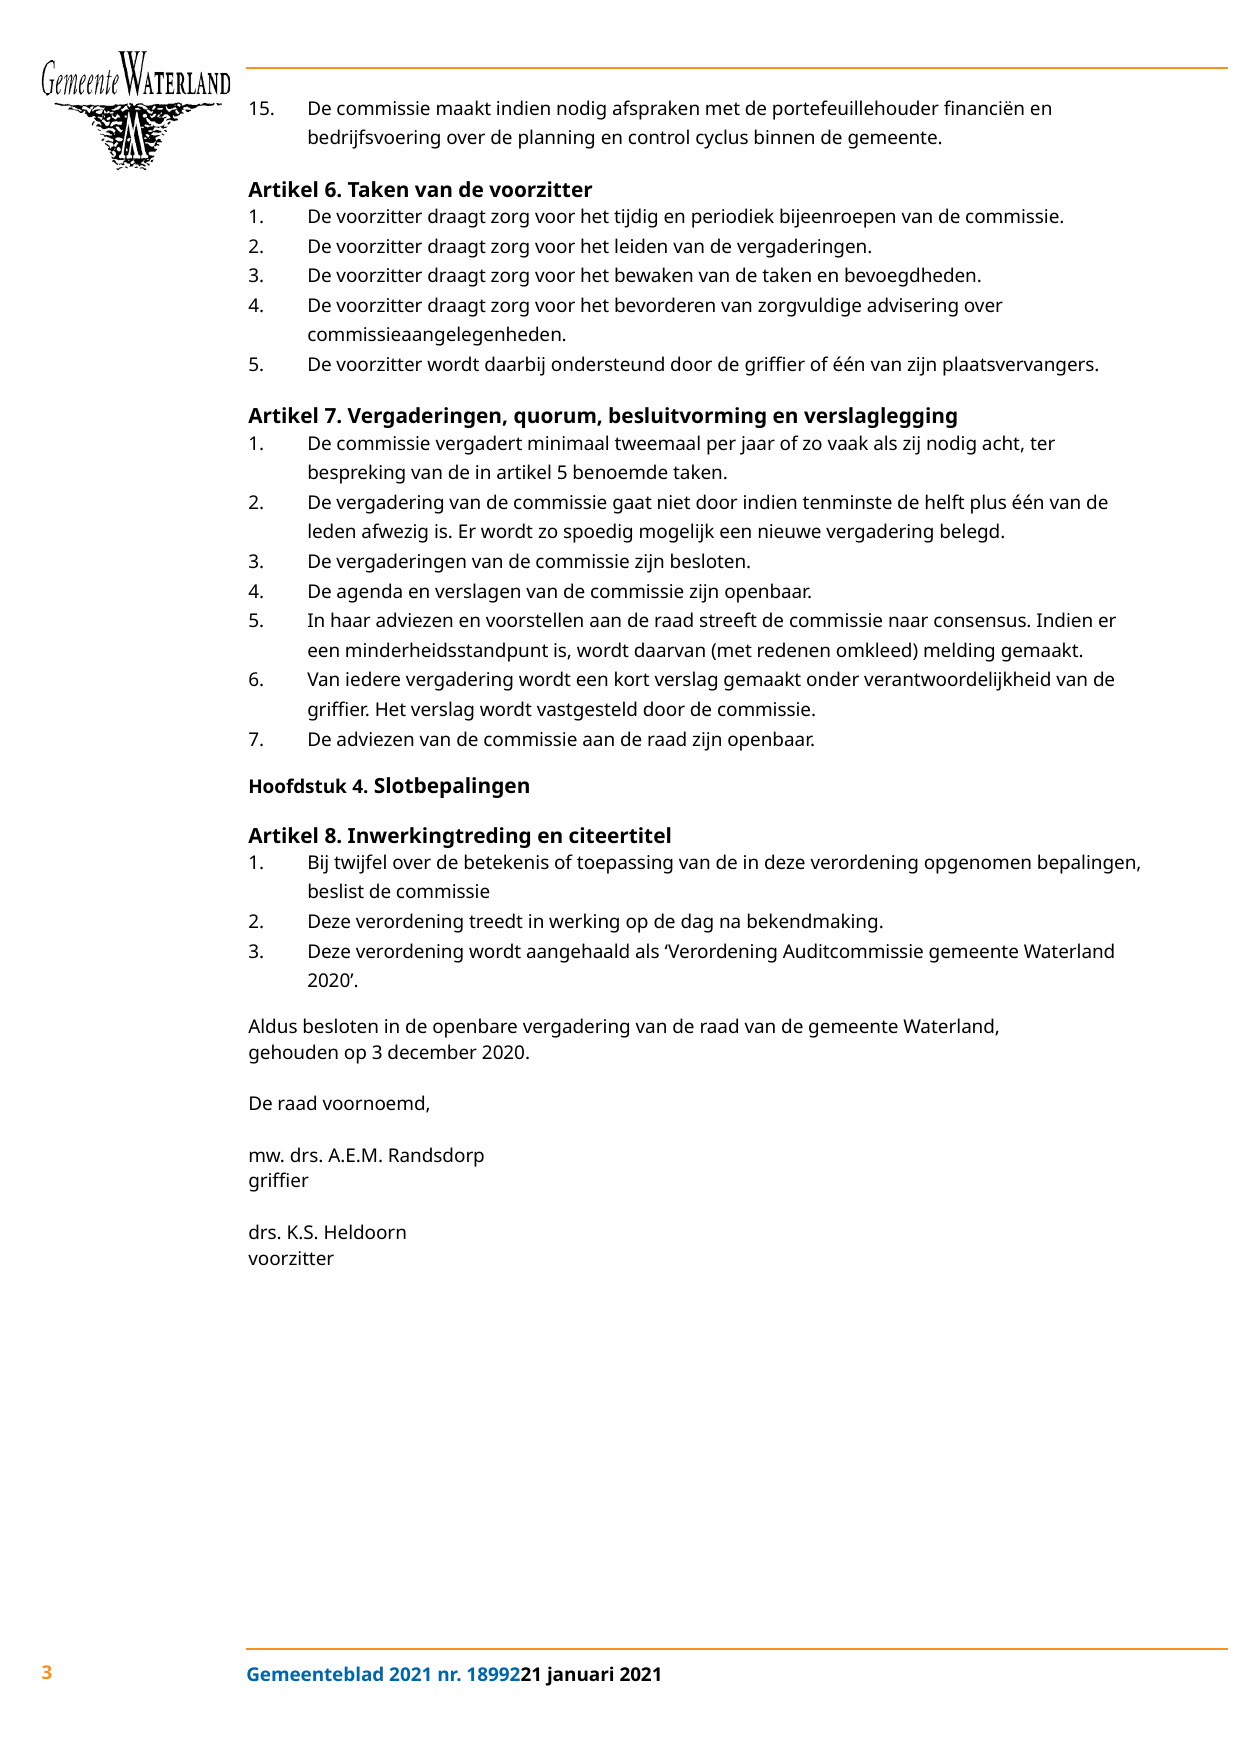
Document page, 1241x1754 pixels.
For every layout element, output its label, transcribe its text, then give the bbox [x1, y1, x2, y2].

list De commissie maakt indien nodig afspraken met de portefeuillehouder financiën en bedrijfsvoering over de planning en control cyclus binnen de gemeente. [248, 95, 1152, 150]
picture [41, 47, 231, 172]
list De agenda en verslagen van de commissie zijn openbaar. [248, 578, 1152, 604]
list Van iedere vergadering wordt een kort verslag gemaakt onder verantwoordelijkheid van de griffier. Het verslag wordt vastgesteld door de commissie. [248, 667, 1152, 722]
list De voorzitter draagt zorg voor het tijdig en periodiek bijeenroepen van de commissie. [248, 203, 1152, 229]
list In haar adviezen en voorstellen aan de raad streeft de commissie naar consensus. Indien er een minderheidsstandpunt is, wordt daarvan (met redenen omkleed) melding gemaakt. [248, 607, 1152, 663]
text drs. K.S. Heldoorn [248, 1219, 1152, 1245]
list De voorzitter draagt zorg voor het leiden van de vergaderingen. [248, 233, 1152, 258]
list De voorzitter wordt daarbij ondersteund door de griffier of één van zijn plaatsvervangers. [248, 351, 1152, 377]
list De voorzitter draagt zorg voor het bevorderen van zorgvuldige advisering over commissieaangelegenheden. [248, 292, 1152, 347]
text Artikel 8. Inwerkingtreding en citeertitel [248, 821, 1152, 849]
text Artikel 6. Taken van de voorzitter [248, 175, 1152, 203]
list Deze verordening wordt aangehaald als ‘Verordening Auditcommissie gemeente Waterland 2020’. [248, 938, 1152, 993]
list De adviezen van de commissie aan de raad zijn openbaar. [248, 726, 1152, 752]
list Bij twijfel over de betekenis of toepassing van de in deze verordening opgenomen bepalingen, beslist de commissie [248, 849, 1152, 904]
list De voorzitter draagt zorg voor het bewaken van de taken en bevoegdheden. [248, 262, 1152, 288]
list De commissie vergadert minimaal tweemaal per jaar of zo vaak als zij nodig acht, ter bespreking van de in artikel 5 benoemde taken. [248, 430, 1152, 485]
list De vergaderingen van de commissie zijn besloten. [248, 548, 1152, 574]
text Artikel 7. Vergaderingen, quorum, besluitvorming en verslaglegging [248, 402, 1152, 430]
text griffier [248, 1167, 1152, 1193]
text De raad voornoemd, [248, 1090, 1152, 1116]
list Deze verordening treedt in werking op de dag na bekendmaking. [248, 908, 1152, 934]
text voorzitter [248, 1245, 1152, 1270]
text Hoofdstuk 4. Slotbepalingen [248, 771, 1152, 800]
text mw. drs. A.E.M. Randsdorp [248, 1142, 1152, 1167]
text gehouden op 3 december 2020. [248, 1039, 1152, 1064]
text Aldus besloten in de openbare vergadering van de raad van de gemeente Waterland, [248, 1013, 1152, 1039]
list De vergadering van de commissie gaat niet door indien tenminste de helft plus één van de leden afwezig is. Er wordt zo spoedig mogelijk een nieuwe vergadering belegd. [248, 489, 1152, 544]
